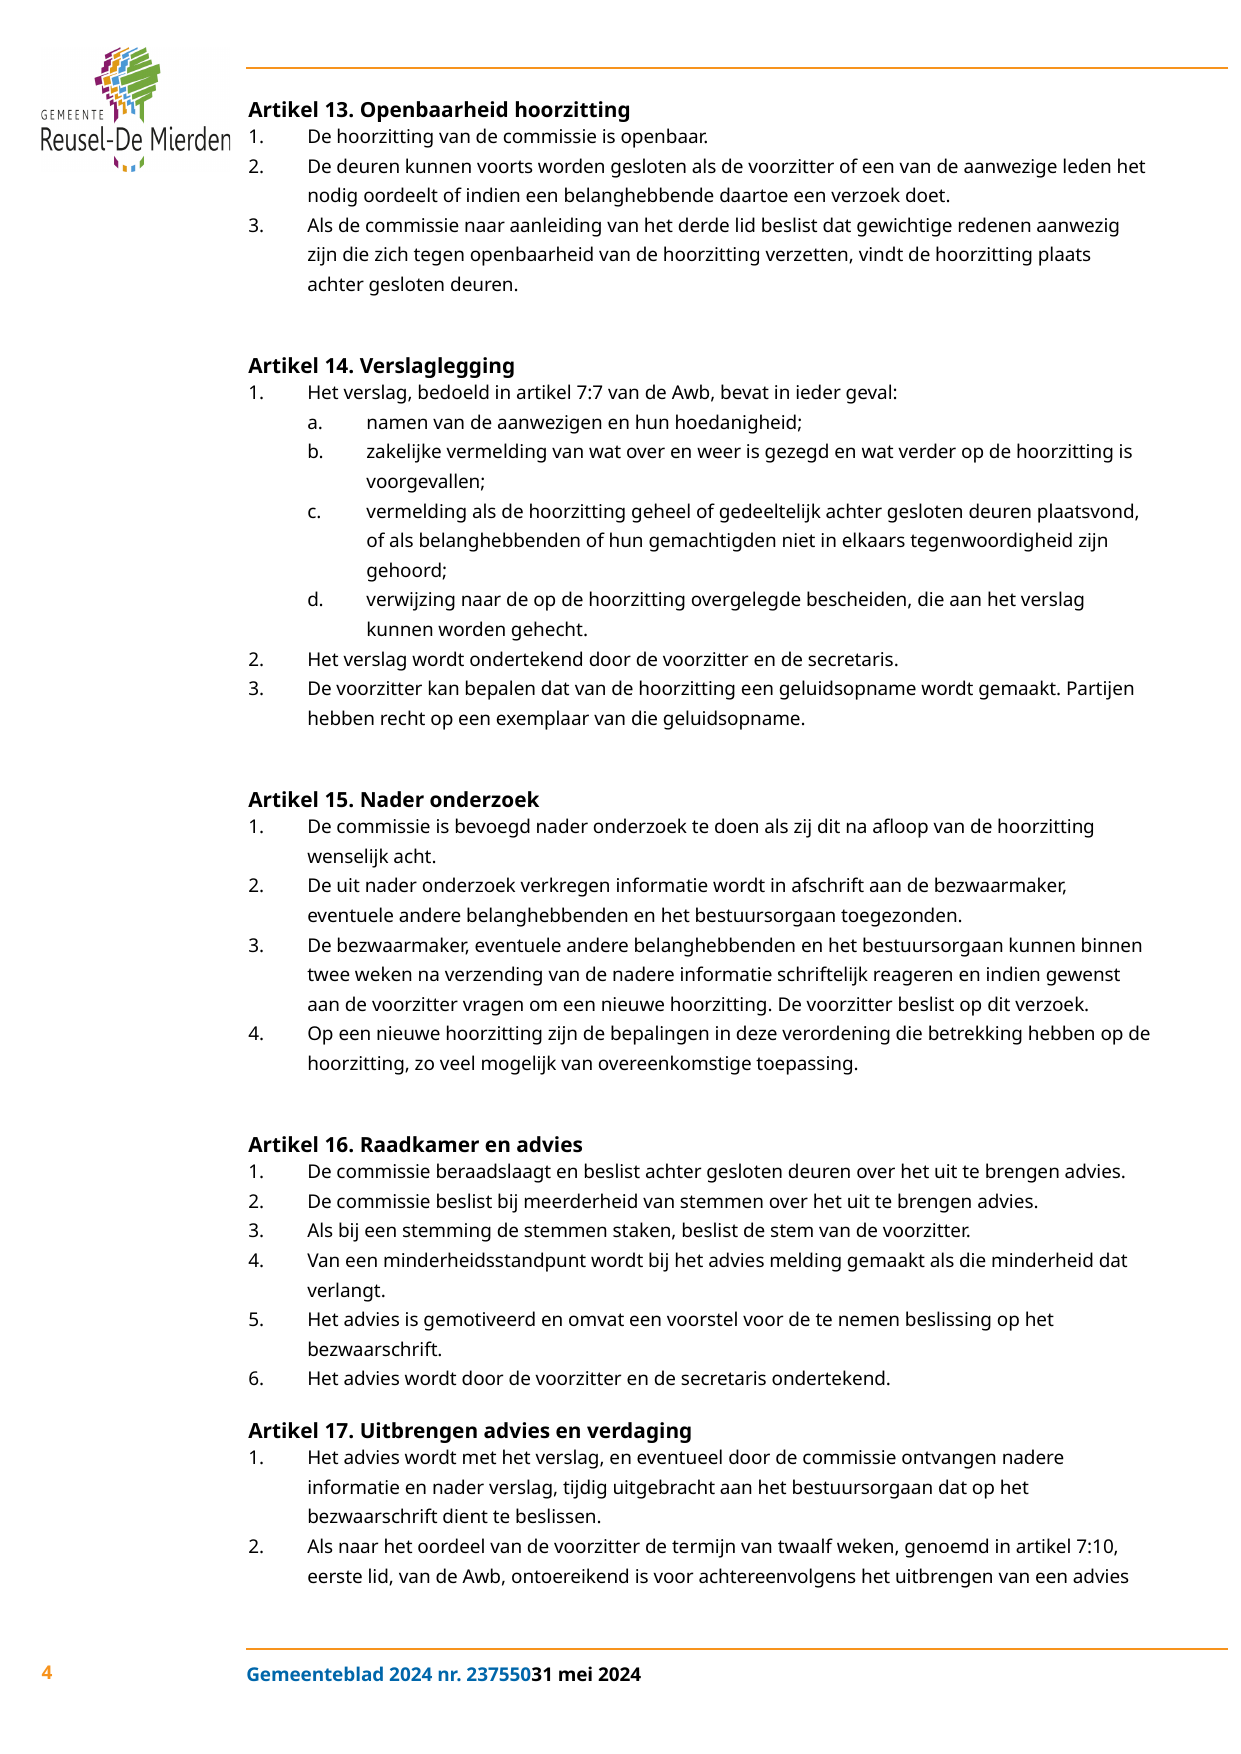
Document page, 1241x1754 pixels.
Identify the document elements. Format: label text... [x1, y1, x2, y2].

list Het verslag wordt ondertekend door de voorzitter en de secretaris. [248, 646, 1152, 672]
list vermelding als de hoorzitting geheel of gedeeltelijk achter gesloten deuren plaatsvond, of als belanghebbenden of hun gemachtigden niet in elkaars tegenwoordigheid zijn gehoord; [307, 498, 1152, 583]
list De commissie beraadslaagt en beslist achter gesloten deuren over het uit te brengen advies. [248, 1158, 1152, 1184]
list De bezwaarmaker, eventuele andere belanghebbenden en het bestuursorgaan kunnen binnen twee weken na verzending van de nadere informatie schriftelijk reageren en indien gewenst aan de voorzitter vragen om een nieuwe hoorzitting. De voorzitter beslist op dit verzoek. [248, 932, 1152, 1017]
list Van een minderheidsstandpunt wordt bij het advies melding gemaakt als die minderheid dat verlangt. [248, 1247, 1152, 1303]
text Artikel 16. Raadkamer en advies [248, 1130, 1152, 1158]
list zakelijke vermelding van wat over en weer is gezegd en wat verder op de hoorzitting is voorgevallen; [307, 439, 1152, 494]
list Het verslag, bedoeld in artikel 7:7 van de Awb, bevat in ieder geval: [248, 379, 1152, 405]
list Het advies is gemotiveerd en omvat een voorstel voor de te nemen beslissing op het bezwaarschrift. [248, 1306, 1152, 1362]
text Artikel 17. Uitbrengen advies en verdaging [248, 1416, 1152, 1444]
list De uit nader onderzoek verkregen informatie wordt in afschrift aan de bezwaarmaker, eventuele andere belanghebbenden en het bestuursorgaan toegezonden. [248, 873, 1152, 928]
list Het advies wordt door de voorzitter en de secretaris ondertekend. [248, 1366, 1152, 1391]
list De deuren kunnen voorts worden gesloten als de voorzitter of een van de aanwezige leden het nodig oordeelt of indien een belanghebbende daartoe een verzoek doet. [248, 153, 1152, 208]
text Artikel 14. Verslaglegging [248, 351, 1152, 379]
list De hoorzitting van de commissie is openbaar. [248, 123, 1152, 149]
list Het advies wordt met het verslag, en eventueel door de commissie ontvangen nadere informatie en nader verslag, tijdig uitgebracht aan het bestuursorgaan dat op het bezwaarschrift dient te beslissen. [248, 1444, 1152, 1529]
list Op een nieuwe hoorzitting zijn de bepalingen in deze verordening die betrekking hebben op de hoorzitting, zo veel mogelijk van overeenkomstige toepassing. [248, 1021, 1152, 1076]
picture [41, 47, 231, 172]
list verwijzing naar de op de hoorzitting overgelegde bescheiden, die aan het verslag kunnen worden gehecht. [307, 587, 1152, 642]
list De commissie beslist bij meerderheid van stemmen over het uit te brengen advies. [248, 1188, 1152, 1214]
list De commissie is bevoegd nader onderzoek te doen als zij dit na afloop van de hoorzitting wenselijk acht. [248, 813, 1152, 869]
list Als bij een stemming de stemmen staken, beslist de stem van de voorzitter. [248, 1218, 1152, 1243]
list Als de commissie naar aanleiding van het derde lid beslist dat gewichtige redenen aanwezig zijn die zich tegen openbaarheid van de hoorzitting verzetten, vindt de hoorzitting plaats achter gesloten deuren. [248, 212, 1152, 297]
list Als naar het oordeel van de voorzitter de termijn van twaalf weken, genoemd in artikel 7:10, eerste lid, van de Awb, ontoereikend is voor achtereenvolgens het uitbrengen van een advies [248, 1533, 1152, 1588]
text Artikel 15. Nader onderzoek [248, 785, 1152, 813]
list De voorzitter kan bepalen dat van de hoorzitting een geluidsopname wordt gemaakt. Partijen hebben recht op een exemplaar van die geluidsopname. [248, 675, 1152, 731]
list namen van de aanwezigen en hun hoedanigheid; [307, 409, 1152, 435]
text Artikel 13. Openbaarheid hoorzitting [248, 95, 1152, 123]
